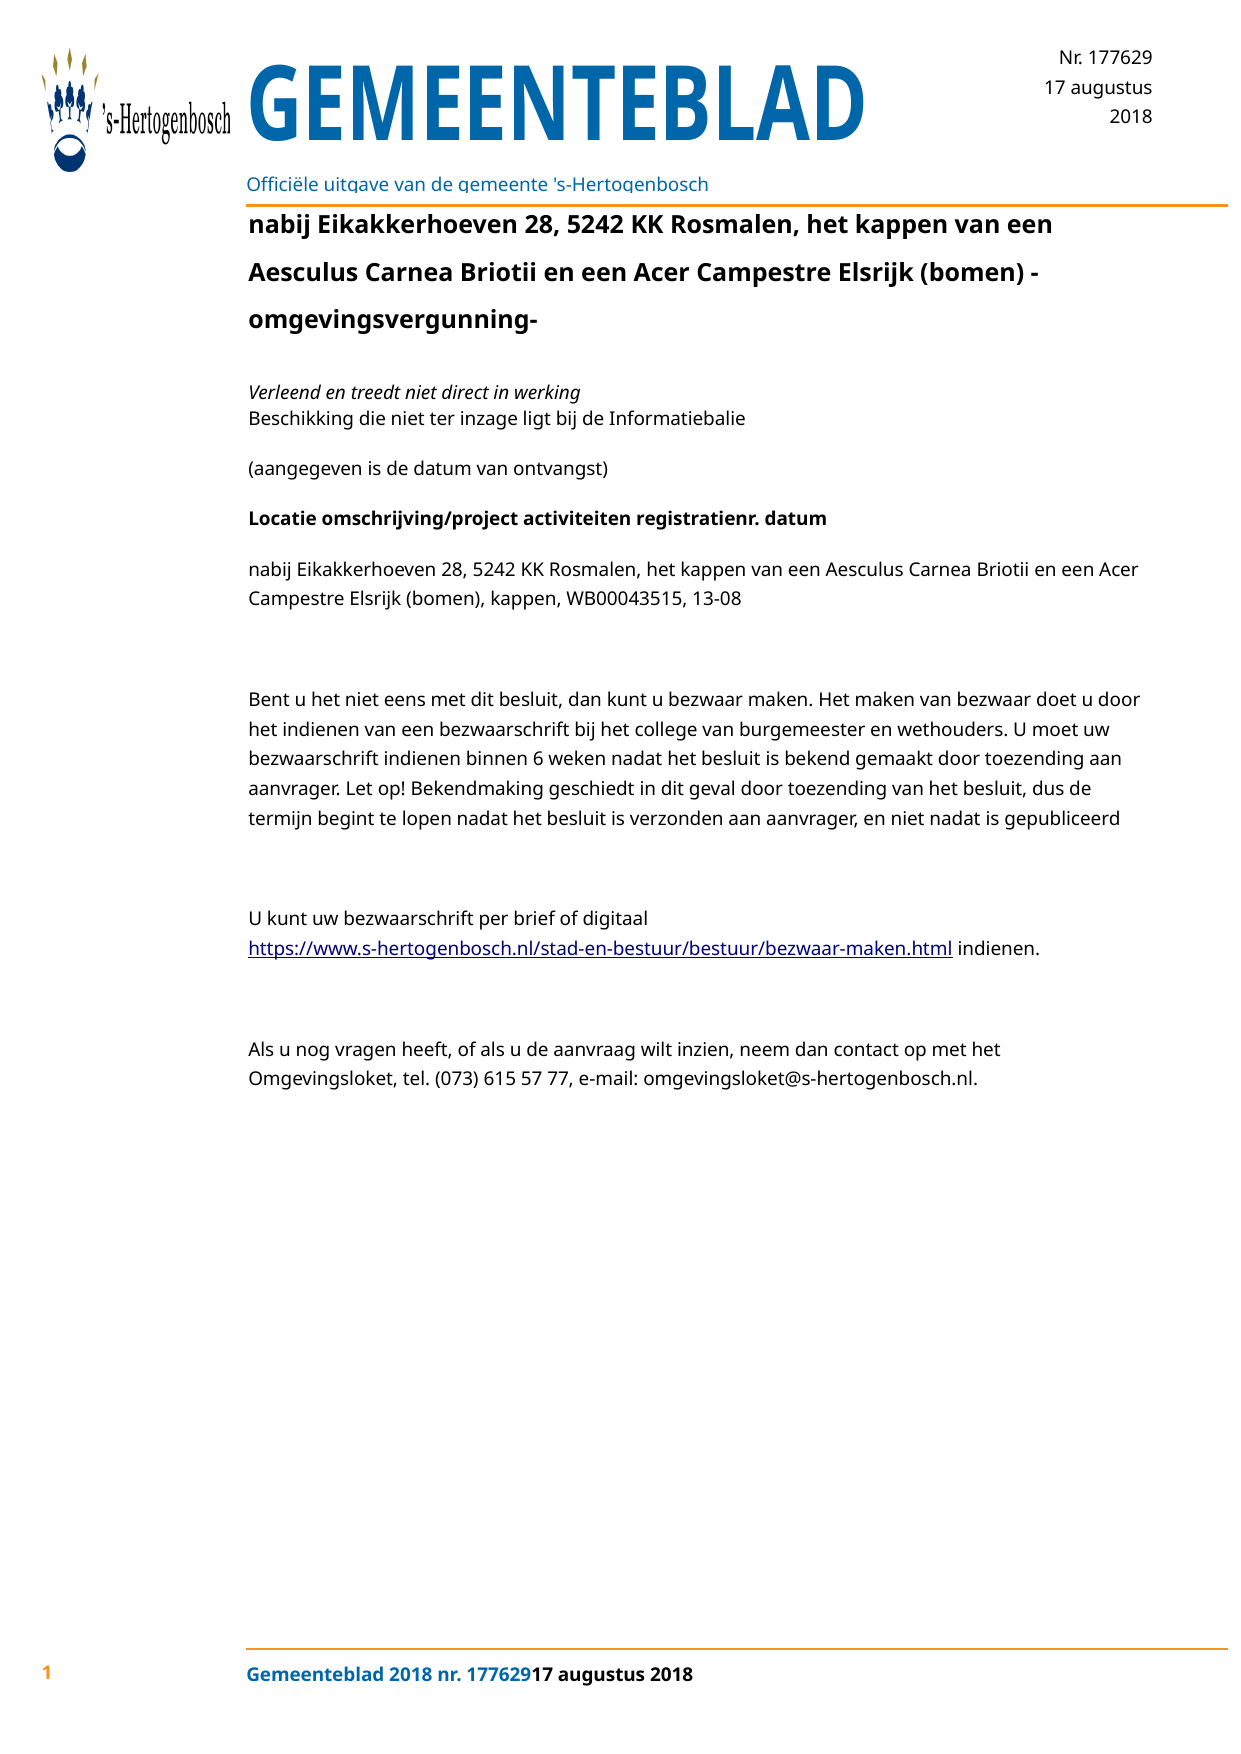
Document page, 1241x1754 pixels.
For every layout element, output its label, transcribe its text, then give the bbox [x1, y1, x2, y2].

picture [41, 47, 231, 172]
text Bent u het niet eens met dit besluit, dan kunt u bezwaar maken. Het maken van bezwaar doet u door het indienen van een bezwaarschrift bij het college van burgemeester en wethouders. U moet uw bezwaarschrift indienen binnen 6 weken nadat het besluit is bekend gemaakt door toezending aan aanvrager. Let op! Bekendmaking geschiedt in dit geval door toezending van het besluit, dus de termijn begint te lopen nadat het besluit is verzonden aan aanvrager, en niet nadat is gepubliceerd [248, 686, 1152, 831]
text Locatie omschrijving/project activiteiten registratienr. datum [248, 506, 1152, 531]
text U kunt uw bezwaarschrift per brief of digitaal https://www.s-hertogenbosch.nl/stad-en-bestuur/bestuur/bezwaar-maken.html indienen. [248, 906, 1152, 961]
text (aangegeven is de datum van ontvangst) [248, 455, 1152, 481]
text Als u nog vragen heeft, of als u de aanvraag wilt inzien, neem dan contact op met het Omgevingsloket, tel. (073) 615 57 77, e-mail: omgevingsloket@s-hertogenbosch.nl. [248, 1036, 1152, 1091]
text nabij Eikakkerhoeven 28, 5242 KK Rosmalen, het kappen van een Aesculus Carnea Briotii en een Acer Campestre Elsrijk (bomen) -omgevingsvergunning- [248, 207, 1152, 336]
text Beschikking die niet ter inzage ligt bij de Informatiebalie [248, 405, 1152, 431]
text nabij Eikakkerhoeven 28, 5242 KK Rosmalen, het kappen van een Aesculus Carnea Briotii en een Acer Campestre Elsrijk (bomen), kappen, WB00043515, 13-08 [248, 556, 1152, 611]
text Verleend en treedt niet direct in werking [248, 379, 1152, 405]
